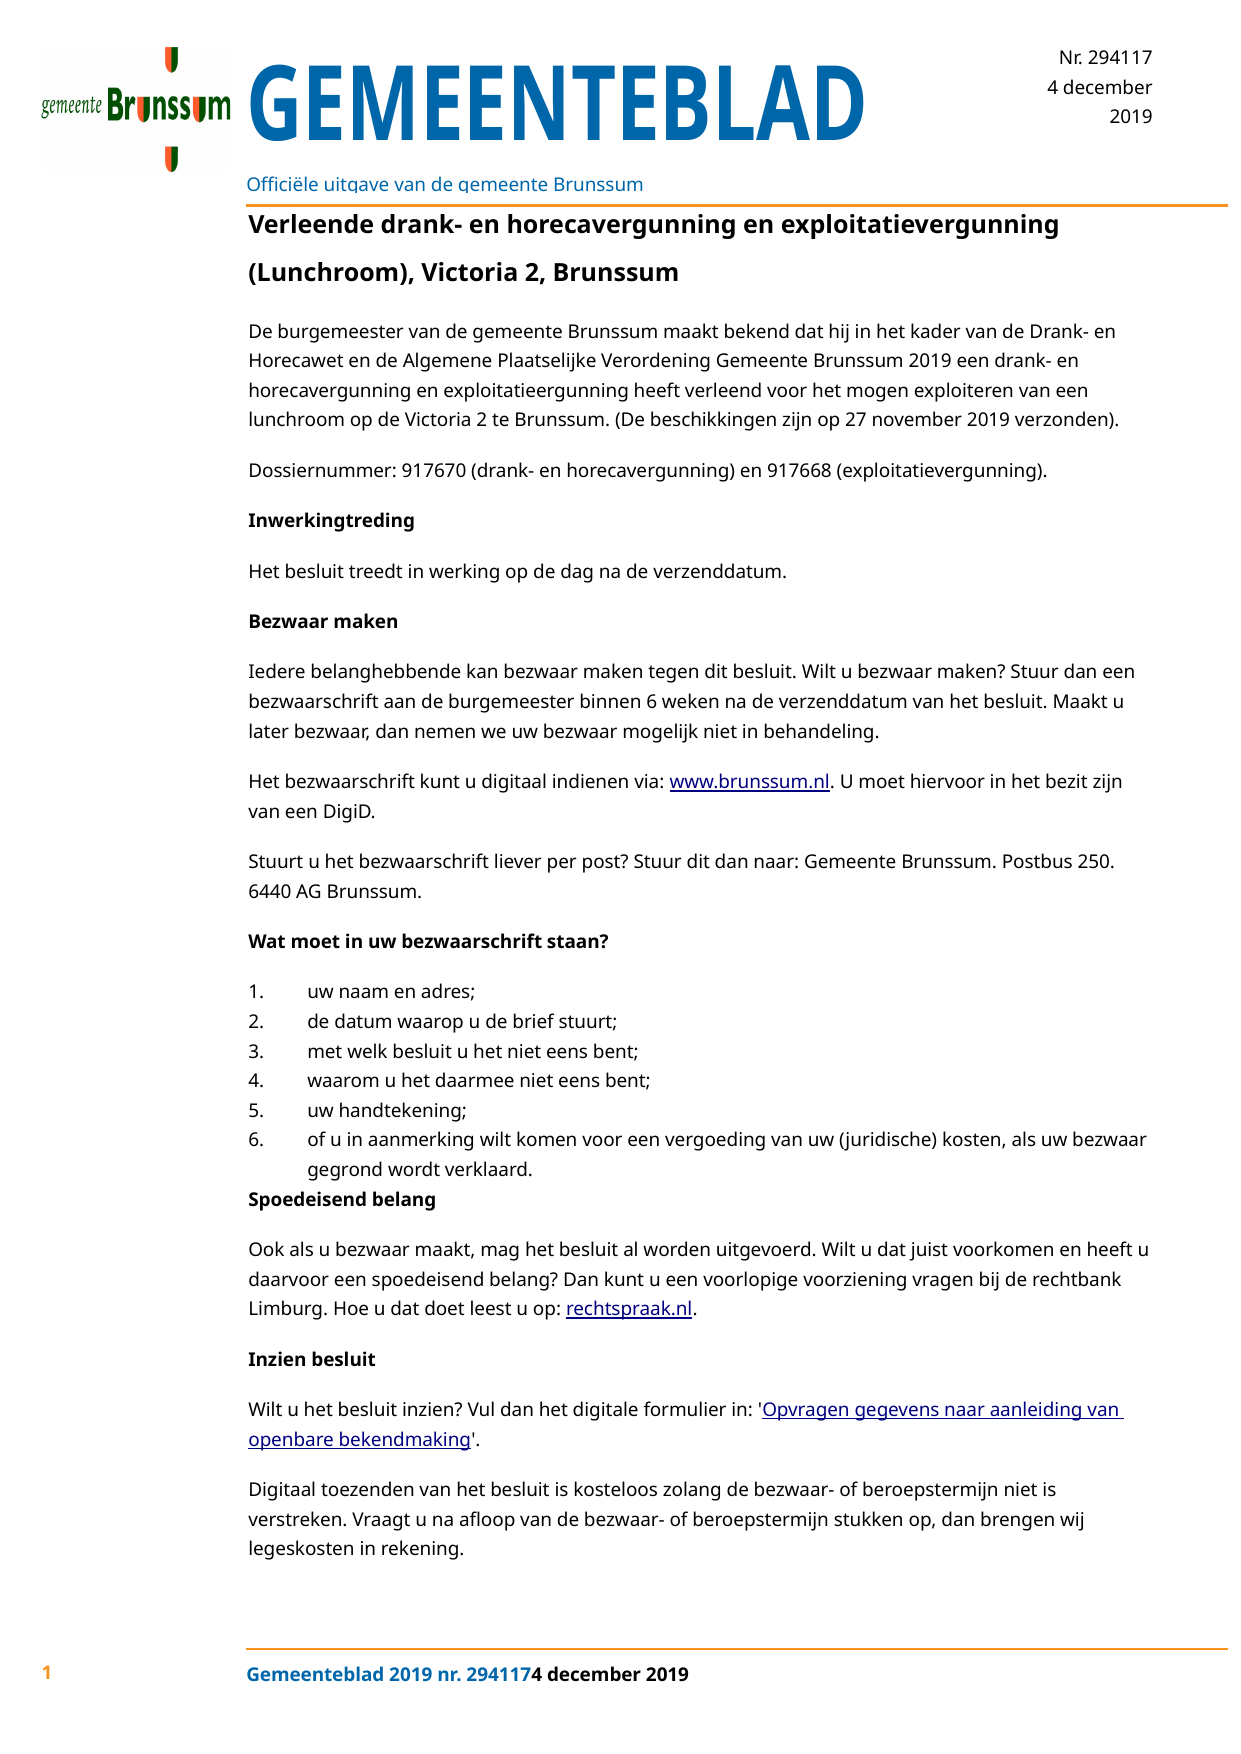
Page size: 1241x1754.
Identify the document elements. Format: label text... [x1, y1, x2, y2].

text Het bezwaarschrift kunt u digitaal indienen via: www.brunssum.nl. U moet hiervoor in het bezit zijn van een DigiD. [248, 768, 1152, 824]
picture [41, 47, 231, 172]
list met welk besluit u het niet eens bent; [248, 1038, 1152, 1064]
text Wat moet in uw bezwaarschrift staan? [248, 928, 1152, 954]
list of u in aanmerking wilt komen voor een vergoeding van uw (juridische) kosten, als uw bezwaar gegrond wordt verklaard. [248, 1127, 1152, 1182]
text Stuurt u het bezwaarschrift liever per post? Stuur dit dan naar: Gemeente Brunssum. Postbus 250. 6440 AG Brunssum. [248, 848, 1152, 904]
text Inwerkingtreding [248, 507, 1152, 533]
text De burgemeester van de gemeente Brunssum maakt bekend dat hij in het kader van de Drank- en Horecawet en de Algemene Plaatselijke Verordening Gemeente Brunssum 2019 een drank- en horecavergunning en exploitatieergunning heeft verleend voor het mogen exploiteren van een lunchroom op de Victoria 2 te Brunssum. (De beschikkingen zijn op 27 november 2019 verzonden). [248, 318, 1152, 432]
text Bezwaar maken [248, 608, 1152, 634]
text Ook als u bezwaar maakt, mag het besluit al worden uitgevoerd. Wilt u dat juist voorkomen en heeft u daarvoor een spoedeisend belang? Dan kunt u een voorlopige voorziening vragen bij de rechtbank Limburg. Hoe u dat doet leest u op: rechtspraak.nl. [248, 1236, 1152, 1321]
text Spoedeisend belang [248, 1186, 1152, 1212]
text Verleende drank- en horecavergunning en exploitatievergunning (Lunchroom), Victoria 2, Brunssum [248, 207, 1152, 288]
text Dossiernummer: 917670 (drank- en horecavergunning) en 917668 (exploitatievergunning). [248, 457, 1152, 483]
text Wilt u het besluit inzien? Vul dan het digitale formulier in: 'Opvragen gegevens naar aanleiding van openbare bekendmaking'. [248, 1396, 1152, 1452]
list waarom u het daarmee niet eens bent; [248, 1067, 1152, 1093]
text Digitaal toezenden van het besluit is kosteloos zolang de bezwaar- of beroepstermijn niet is verstreken. Vraagt u na afloop van de bezwaar- of beroepstermijn stukken op, dan brengen wij legeskosten in rekening. [248, 1476, 1152, 1561]
text Het besluit treedt in werking op de dag na de verzenddatum. [248, 558, 1152, 584]
text Iedere belanghebbende kan bezwaar maken tegen dit besluit. Wilt u bezwaar maken? Stuur dan een bezwaarschrift aan de burgemeester binnen 6 weken na de verzenddatum van het besluit. Maakt u later bezwaar, dan nemen we uw bezwaar mogelijk niet in behandeling. [248, 659, 1152, 744]
list uw handtekening; [248, 1097, 1152, 1123]
text Inzien besluit [248, 1346, 1152, 1372]
list de datum waarop u de brief stuurt; [248, 1008, 1152, 1034]
list uw naam en adres; [248, 979, 1152, 1004]
